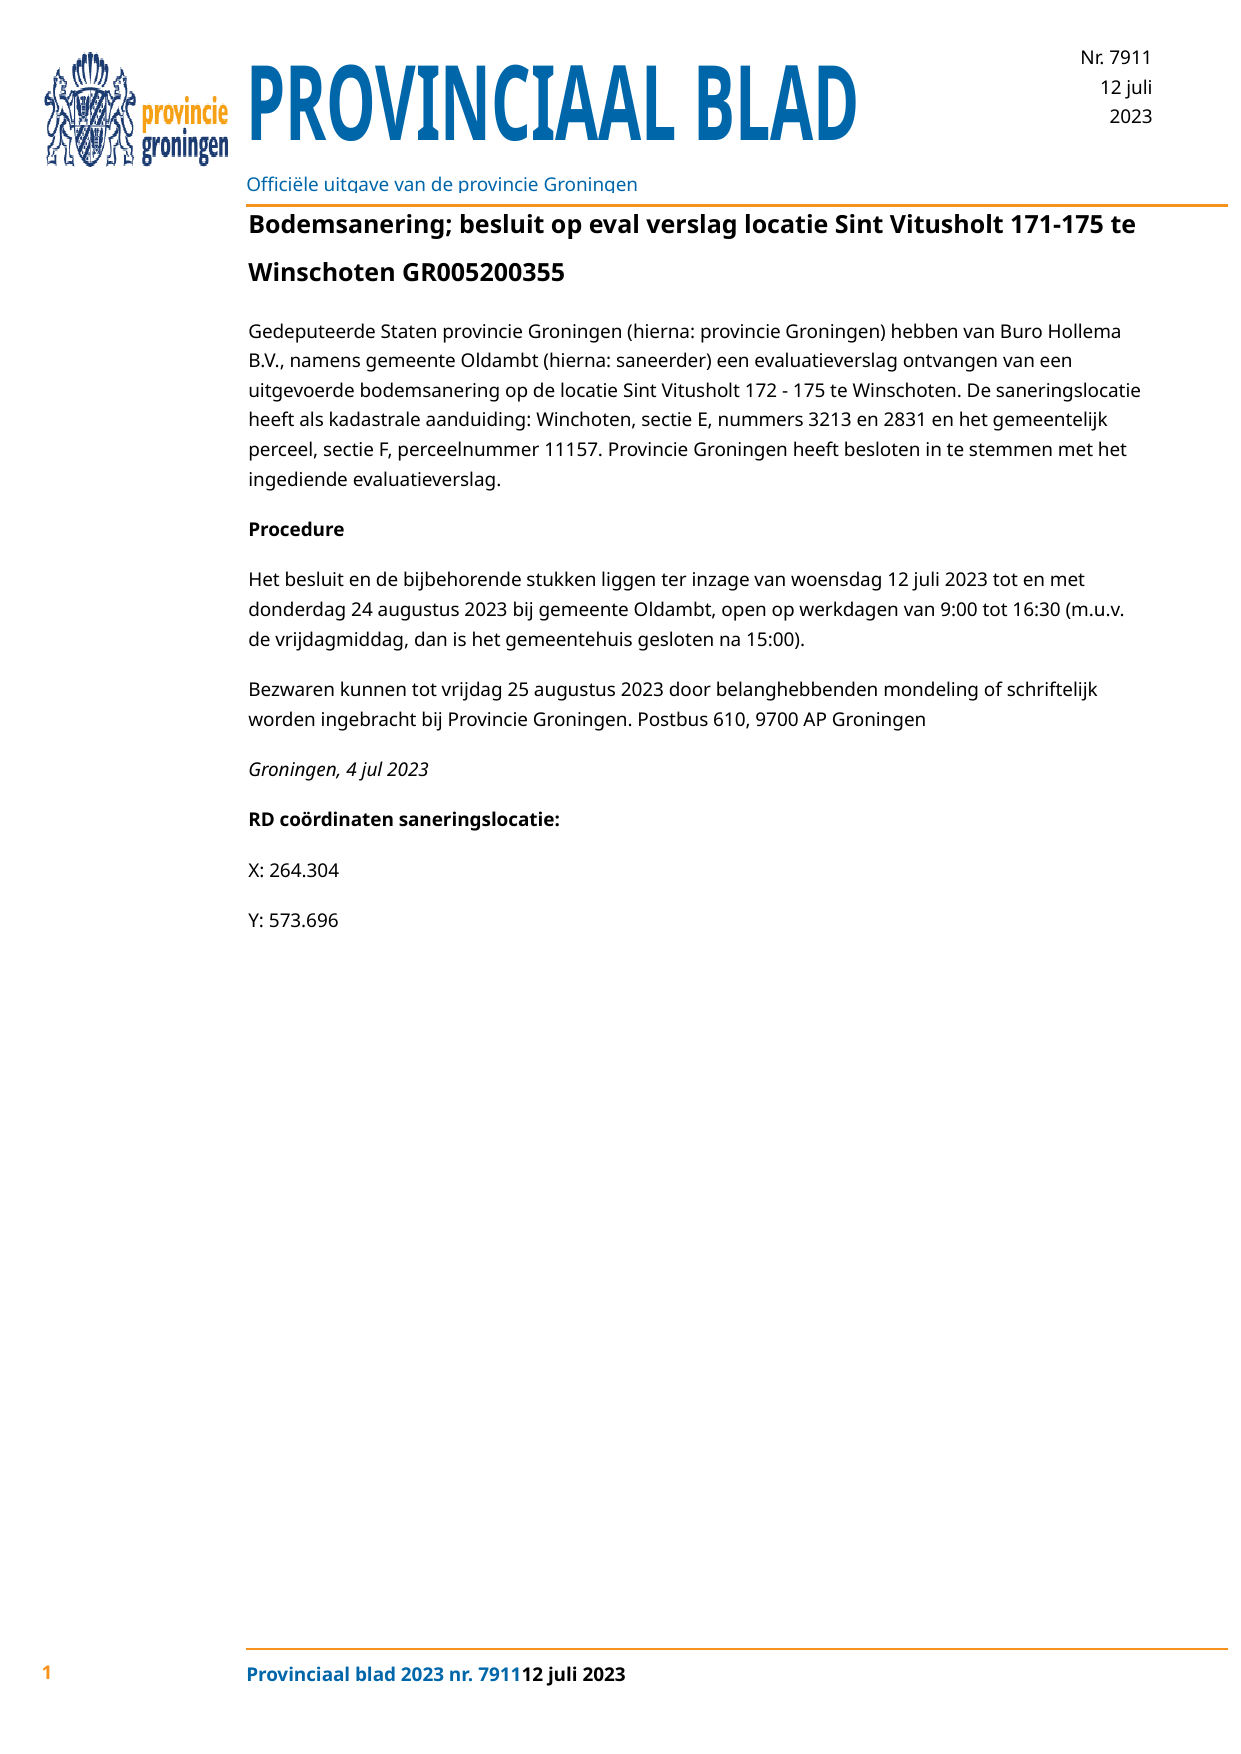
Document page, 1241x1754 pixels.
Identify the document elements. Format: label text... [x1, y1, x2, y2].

text Bodemsanering; besluit op eval verslag locatie Sint Vitusholt 171-175 te Winschoten GR005200355 [248, 207, 1152, 288]
text RD coördinaten saneringslocatie: [248, 807, 1152, 832]
picture [41, 47, 231, 172]
text Groningen, 4 jul 2023 [248, 756, 1152, 782]
text Procedure [248, 516, 1152, 542]
text Gedeputeerde Staten provincie Groningen (hierna: provincie Groningen) hebben van Buro Hollema B.V., namens gemeente Oldambt (hierna: saneerder) een evaluatieverslag ontvangen van een uitgevoerde bodemsanering op de locatie Sint Vitusholt 172 - 175 te Winschoten. De saneringslocatie heeft als kadastrale aanduiding: Winchoten, sectie E, nummers 3213 en 2831 en het gemeentelijk perceel, sectie F, perceelnummer 11157. Provincie Groningen heeft besloten in te stemmen met het ingediende evaluatieverslag. [248, 318, 1152, 492]
text X: 264.304 [248, 857, 1152, 883]
text Het besluit en de bijbehorende stukken liggen ter inzage van woensdag 12 juli 2023 tot en met donderdag 24 augustus 2023 bij gemeente Oldambt, open op werkdagen van 9:00 tot 16:30 (m.u.v. de vrijdagmiddag, dan is het gemeentehuis gesloten na 15:00). [248, 567, 1152, 652]
text Y: 573.696 [248, 907, 1152, 933]
text Bezwaren kunnen tot vrijdag 25 augustus 2023 door belanghebbenden mondeling of schriftelijk worden ingebracht bij Provincie Groningen. Postbus 610, 9700 AP Groningen [248, 676, 1152, 732]
